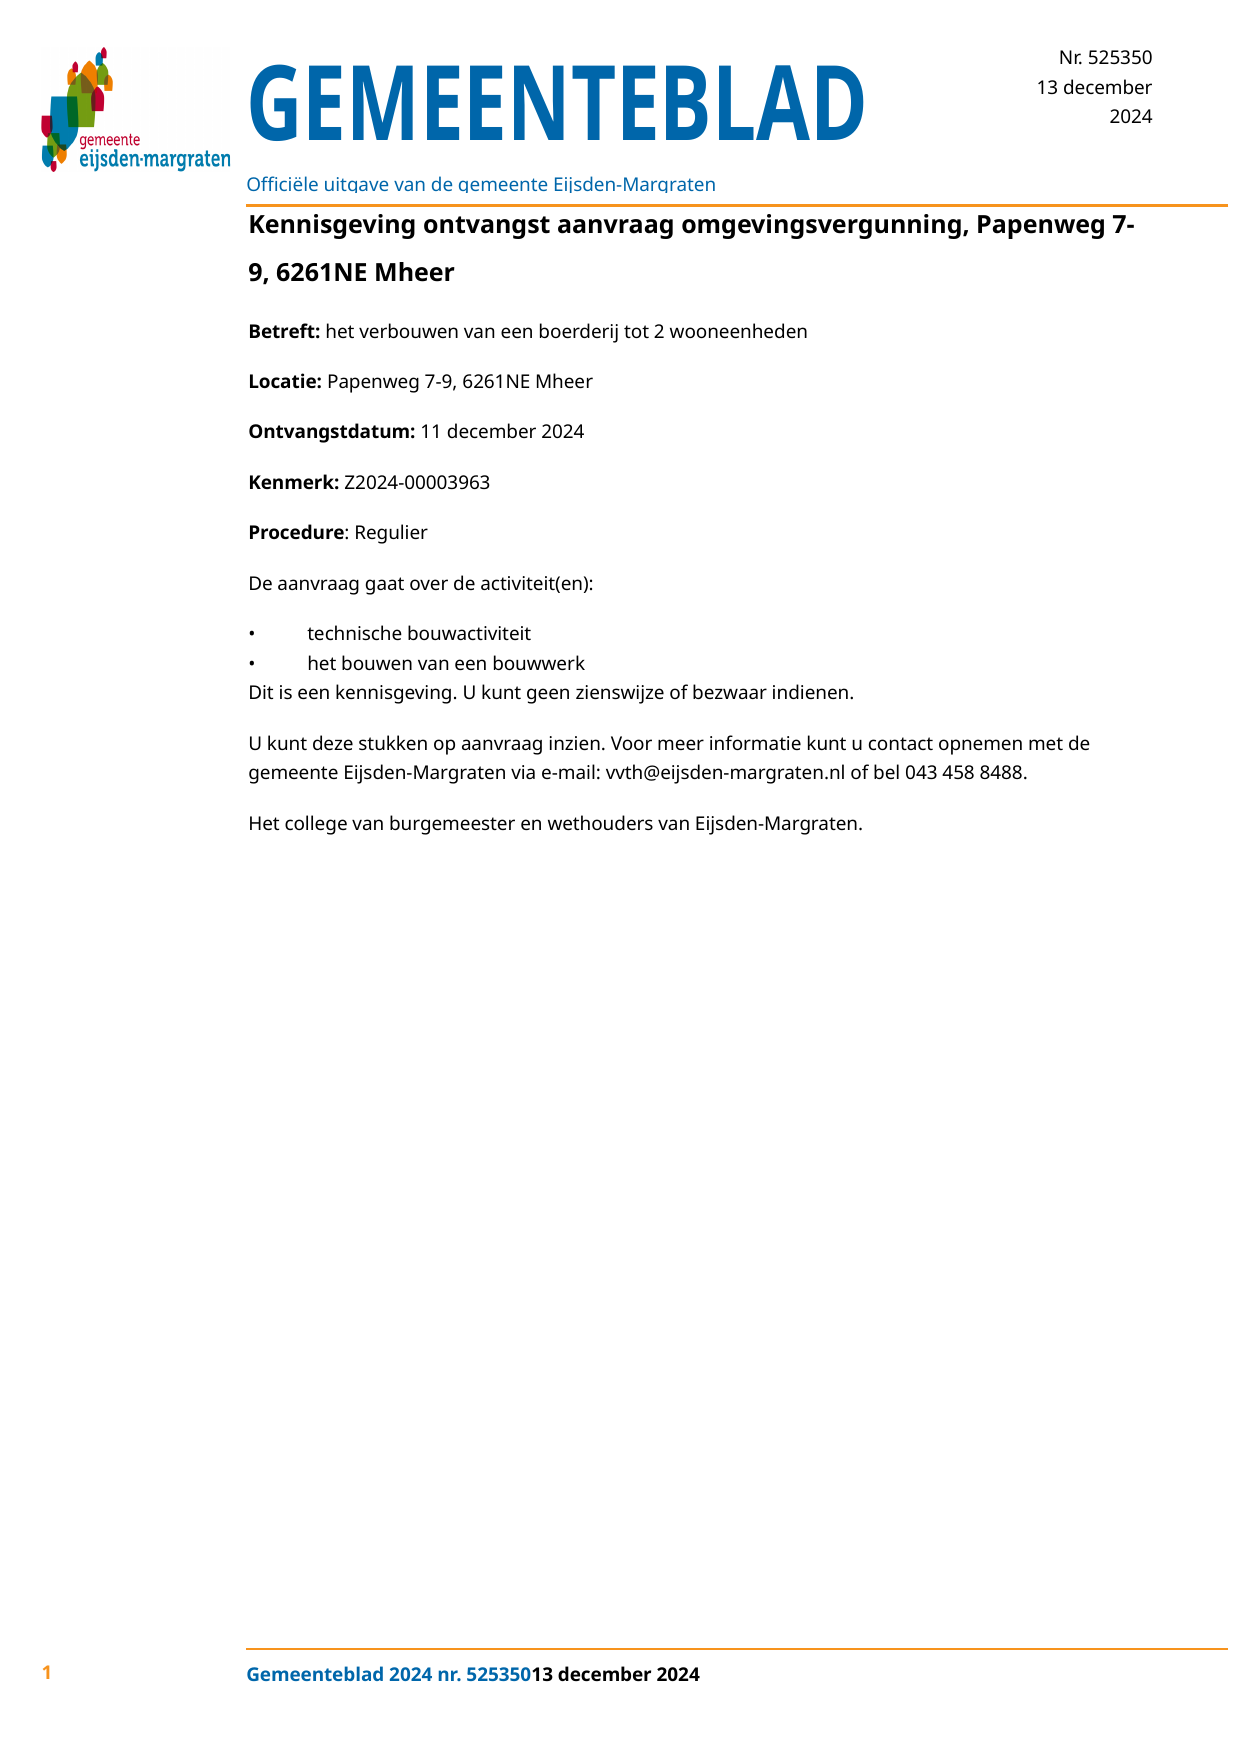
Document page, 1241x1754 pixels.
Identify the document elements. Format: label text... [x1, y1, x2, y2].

list technische bouwactiviteit [248, 620, 1152, 646]
text Ontvangstdatum: 11 december 2024 [248, 419, 1152, 444]
text U kunt deze stukken op aanvraag inzien. Voor meer informatie kunt u contact opnemen met de gemeente Eijsden-Margraten via e-mail: vvth@eijsden-margraten.nl of bel 043 458 8488. [248, 730, 1152, 785]
text Locatie: Papenweg 7-9, 6261NE Mheer [248, 368, 1152, 394]
text Kennisgeving ontvangst aanvraag omgevingsvergunning, Papenweg 7-9, 6261NE Mheer [248, 207, 1152, 288]
text Het college van burgemeester en wethouders van Eijsden-Margraten. [248, 810, 1152, 836]
list het bouwen van een bouwwerk [248, 650, 1152, 676]
text Betreft: het verbouwen van een boerderij tot 2 wooneenheden [248, 318, 1152, 344]
text Kenmerk: Z2024-00003963 [248, 469, 1152, 495]
text De aanvraag gaat over de activiteit(en): [248, 570, 1152, 596]
picture [41, 47, 231, 172]
text Dit is een kennisgeving. U kunt geen zienswijze of bezwaar indienen. [248, 679, 1152, 705]
text Procedure: Regulier [248, 519, 1152, 545]
